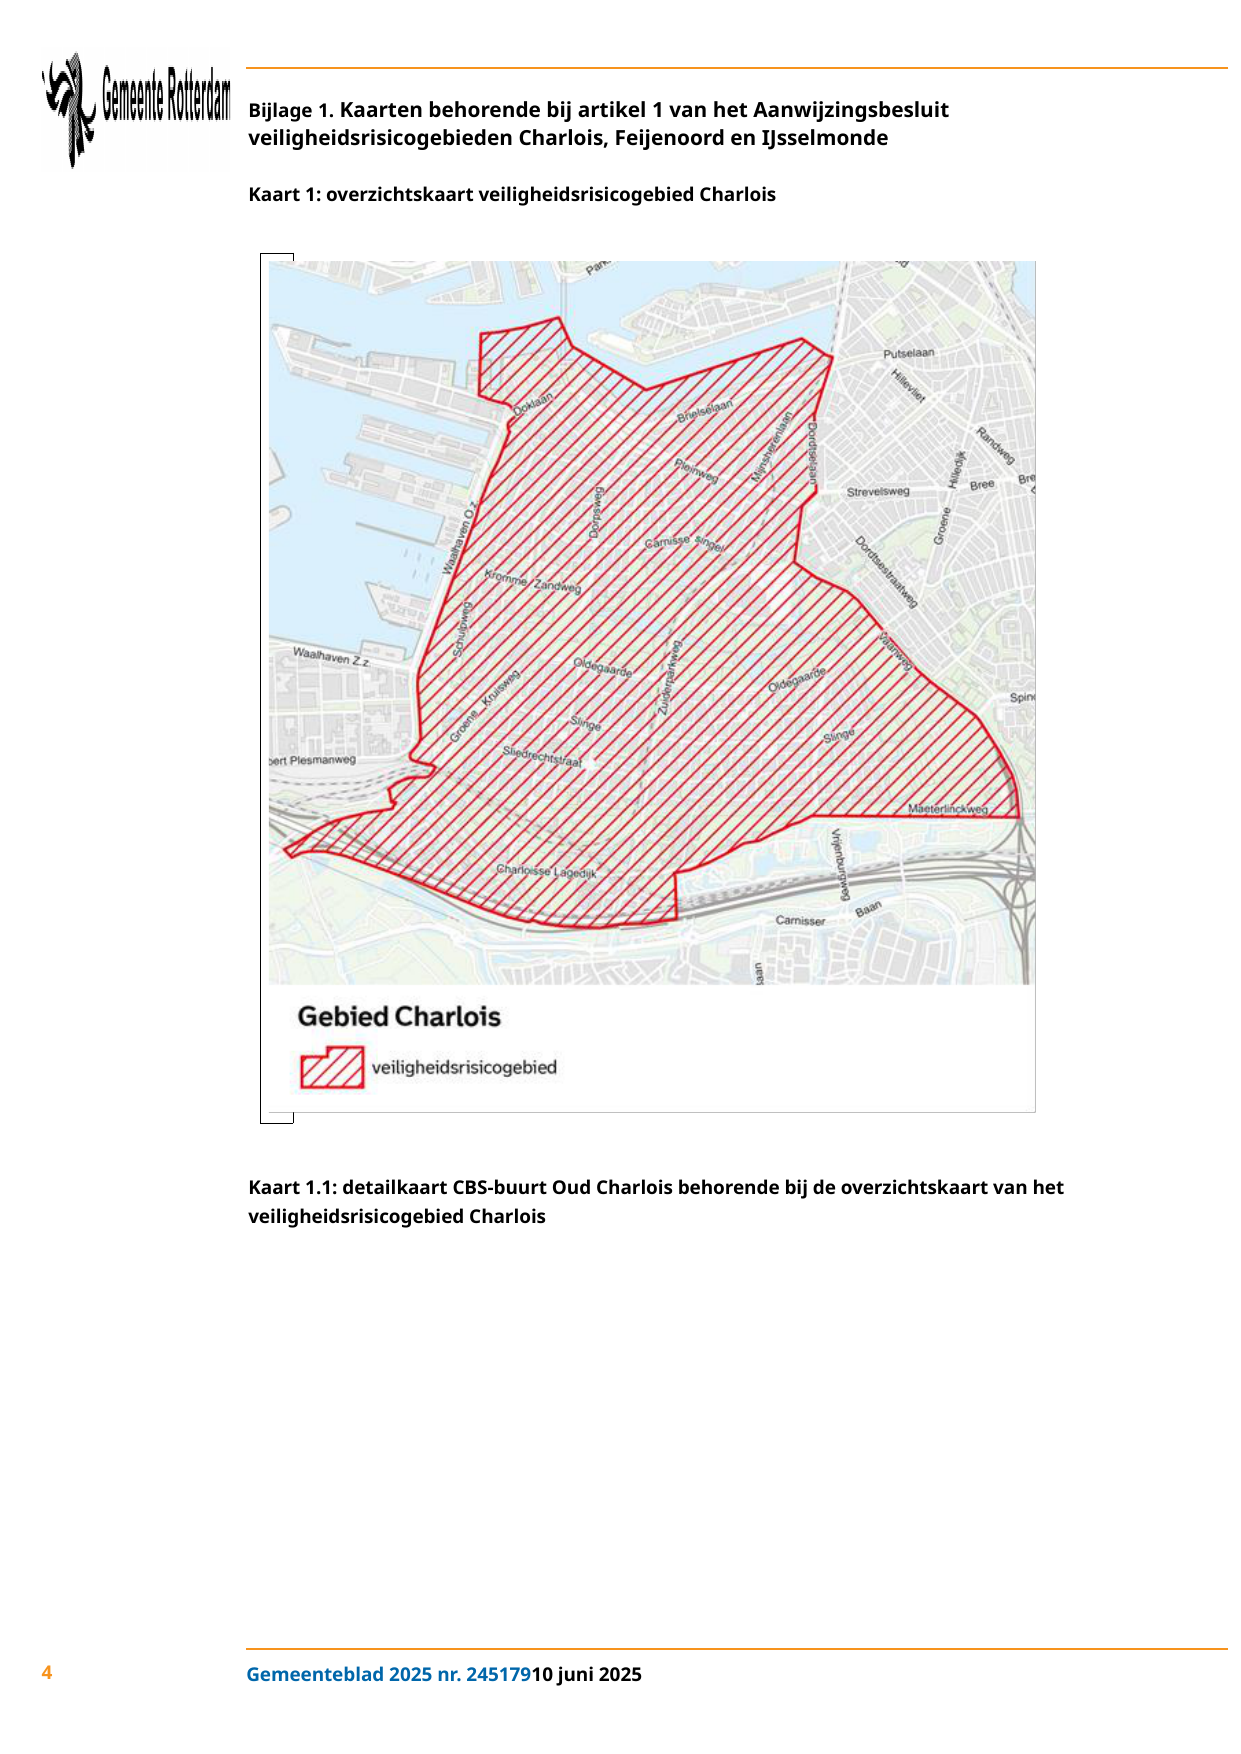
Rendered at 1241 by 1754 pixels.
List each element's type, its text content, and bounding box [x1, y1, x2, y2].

text Kaart 1.1: detailkaart CBS-buurt Oud Charlois behorende bij de overzichtskaart van het veiligheidsrisicogebied Charlois [248, 1174, 1152, 1229]
text Kaart 1: overzichtskaart veiligheidsrisicogebied Charlois [248, 181, 1152, 207]
text Bijlage 1. Kaarten behorende bij artikel 1 van het Aanwijzingsbesluit veiligheidsrisicogebieden Charlois, Feijenoord en IJsselmonde [248, 95, 1152, 152]
picture [268, 261, 1037, 1114]
picture [41, 47, 231, 172]
